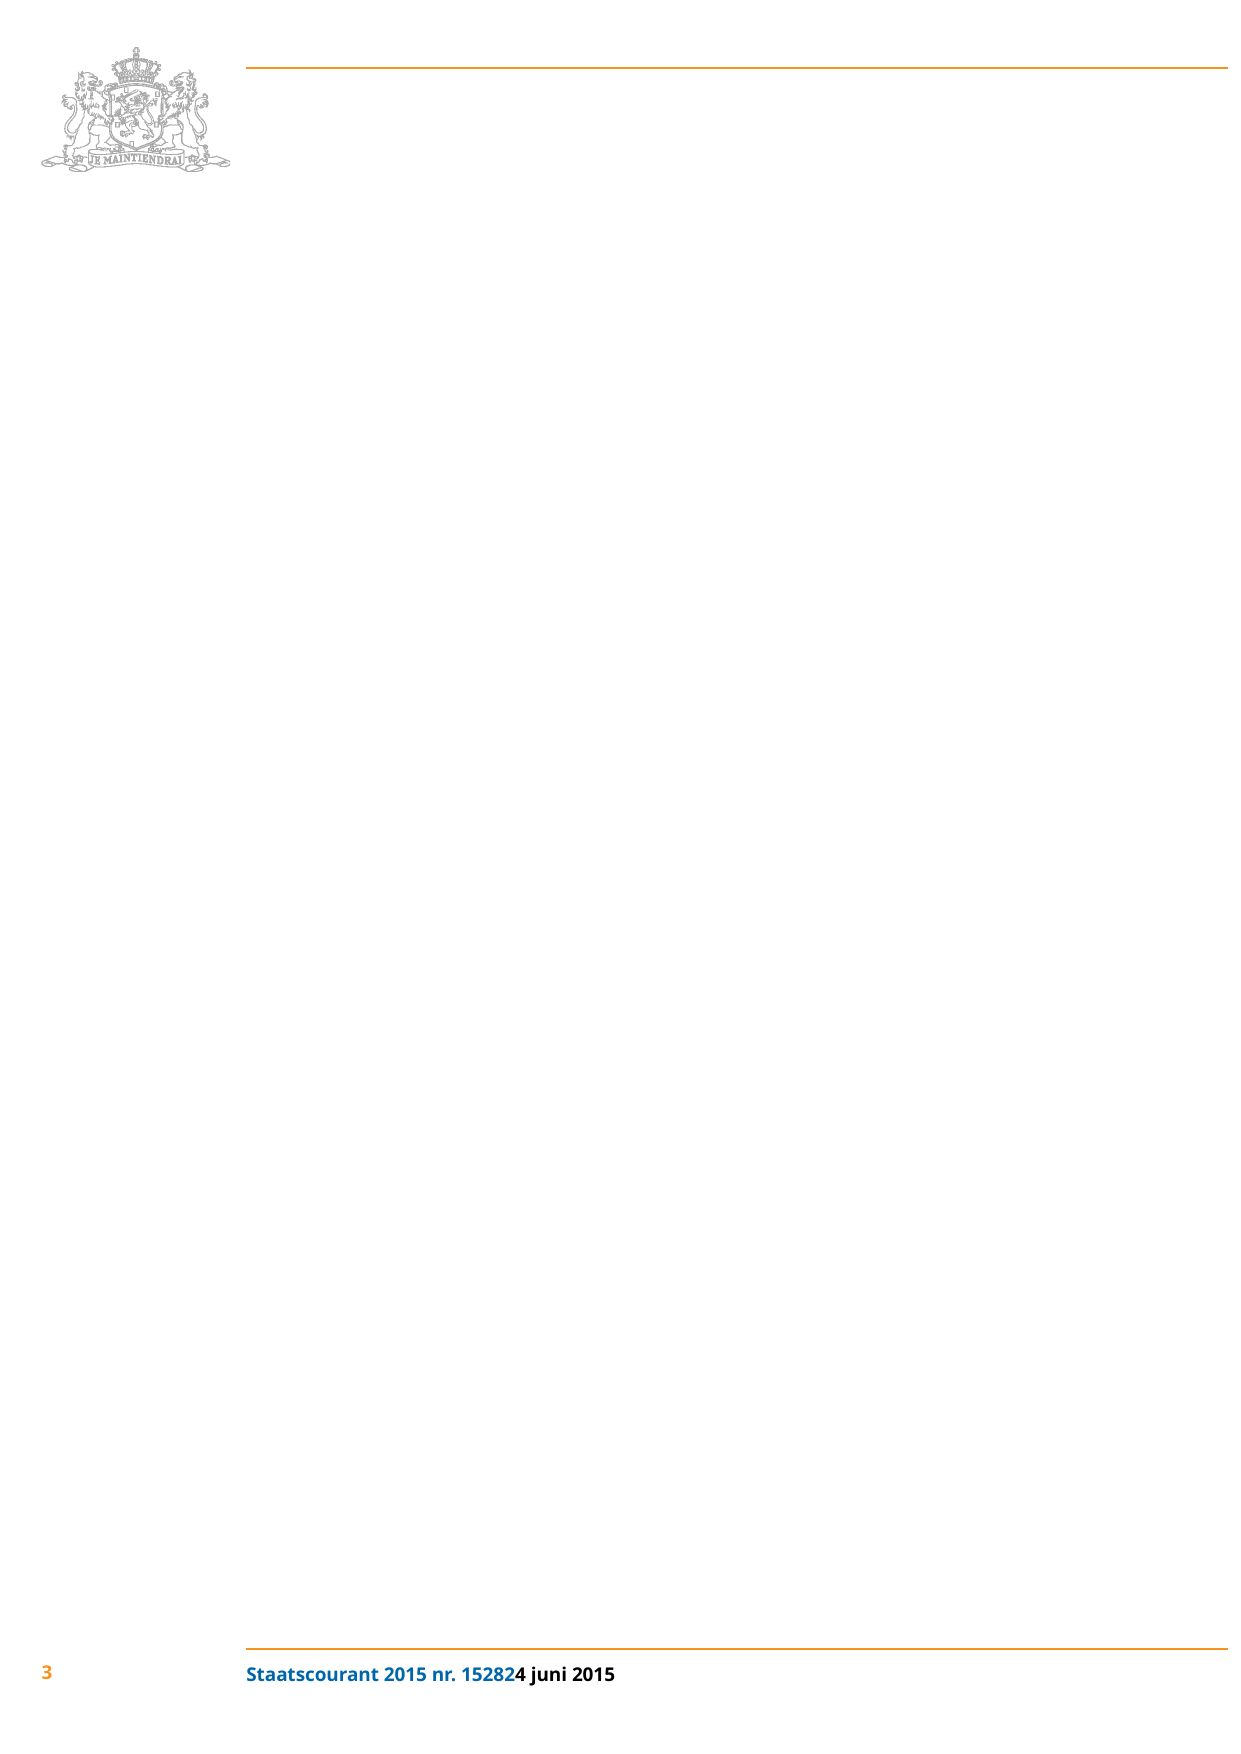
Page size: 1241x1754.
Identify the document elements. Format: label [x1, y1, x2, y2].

picture [41, 47, 231, 172]
